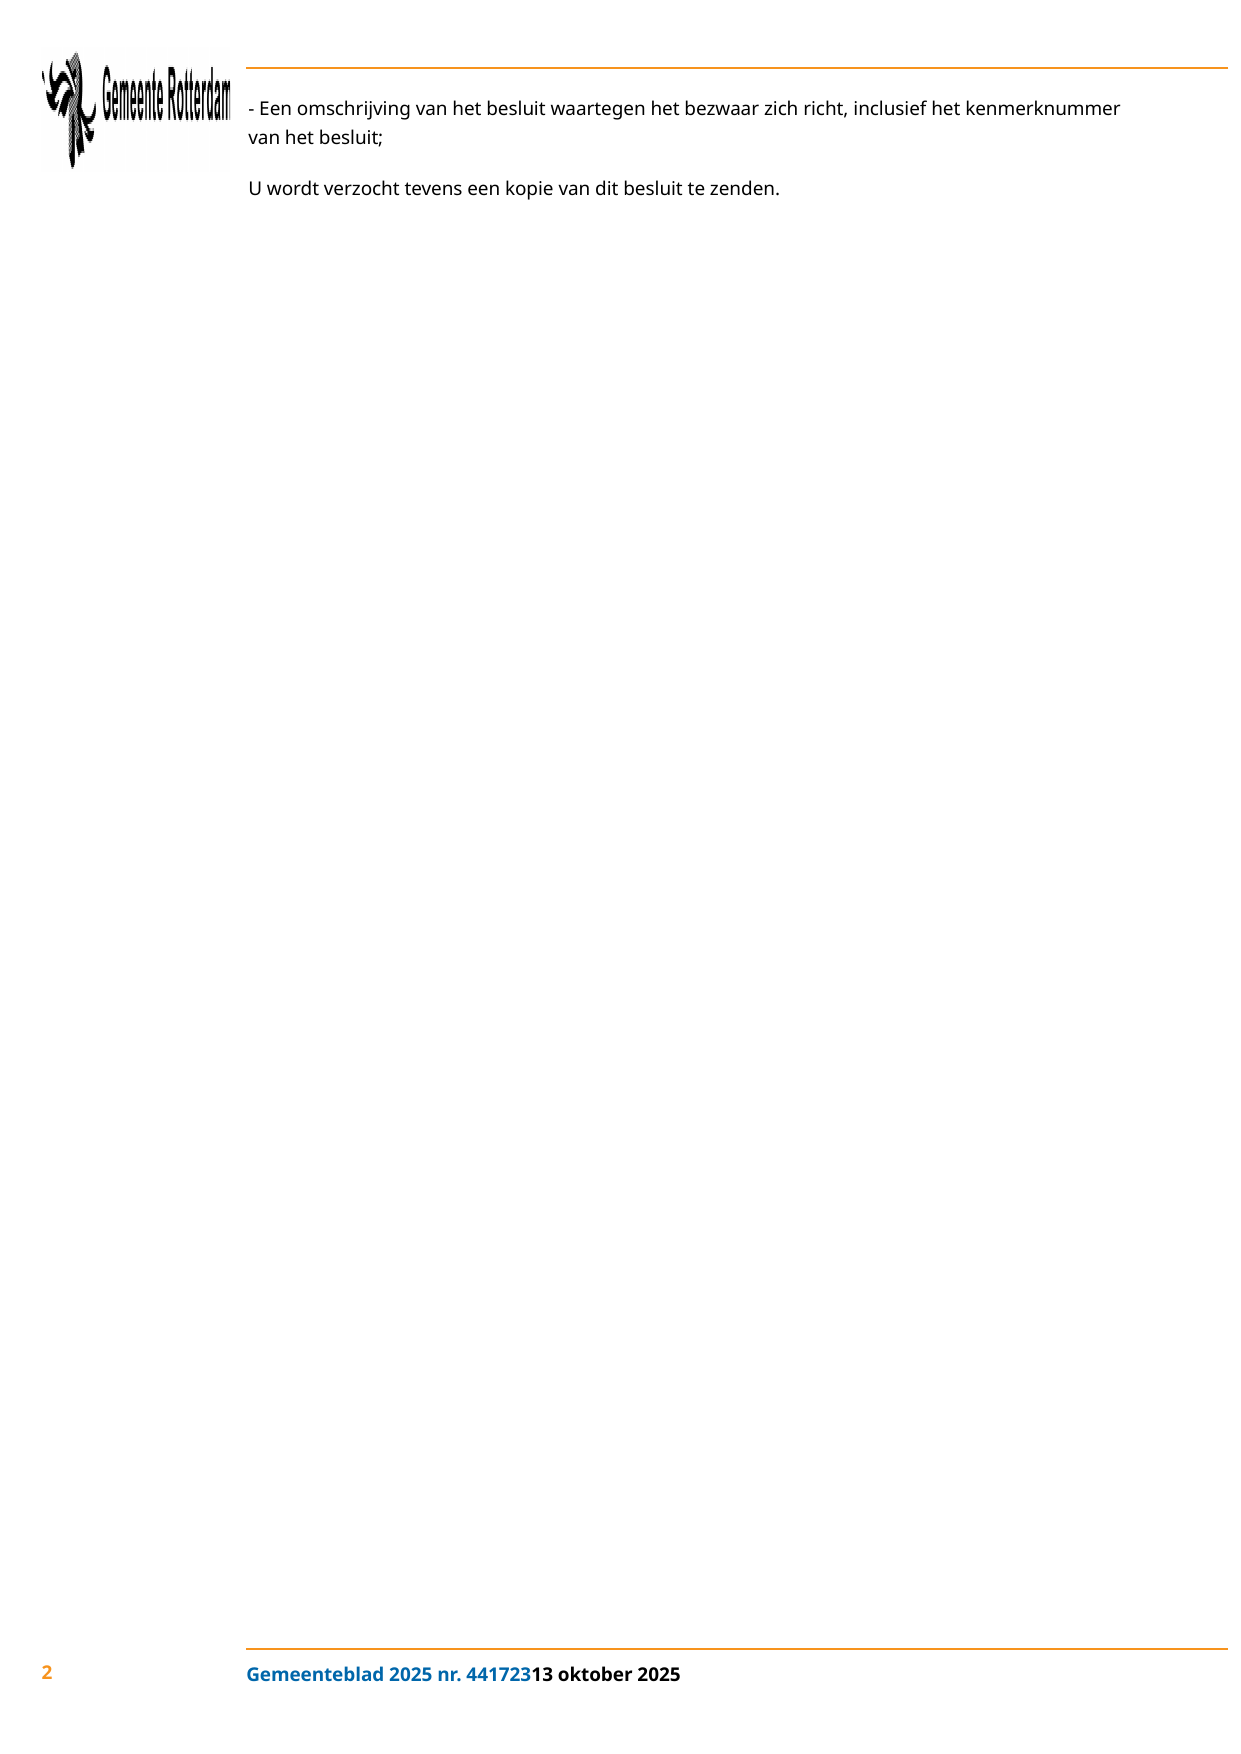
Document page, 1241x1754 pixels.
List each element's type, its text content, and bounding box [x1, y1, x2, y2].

picture [41, 47, 231, 172]
text U wordt verzocht tevens een kopie van dit besluit te zenden. [248, 175, 1152, 201]
text - Een omschrijving van het besluit waartegen het bezwaar zich richt, inclusief het kenmerknummer van het besluit; [248, 95, 1152, 150]
